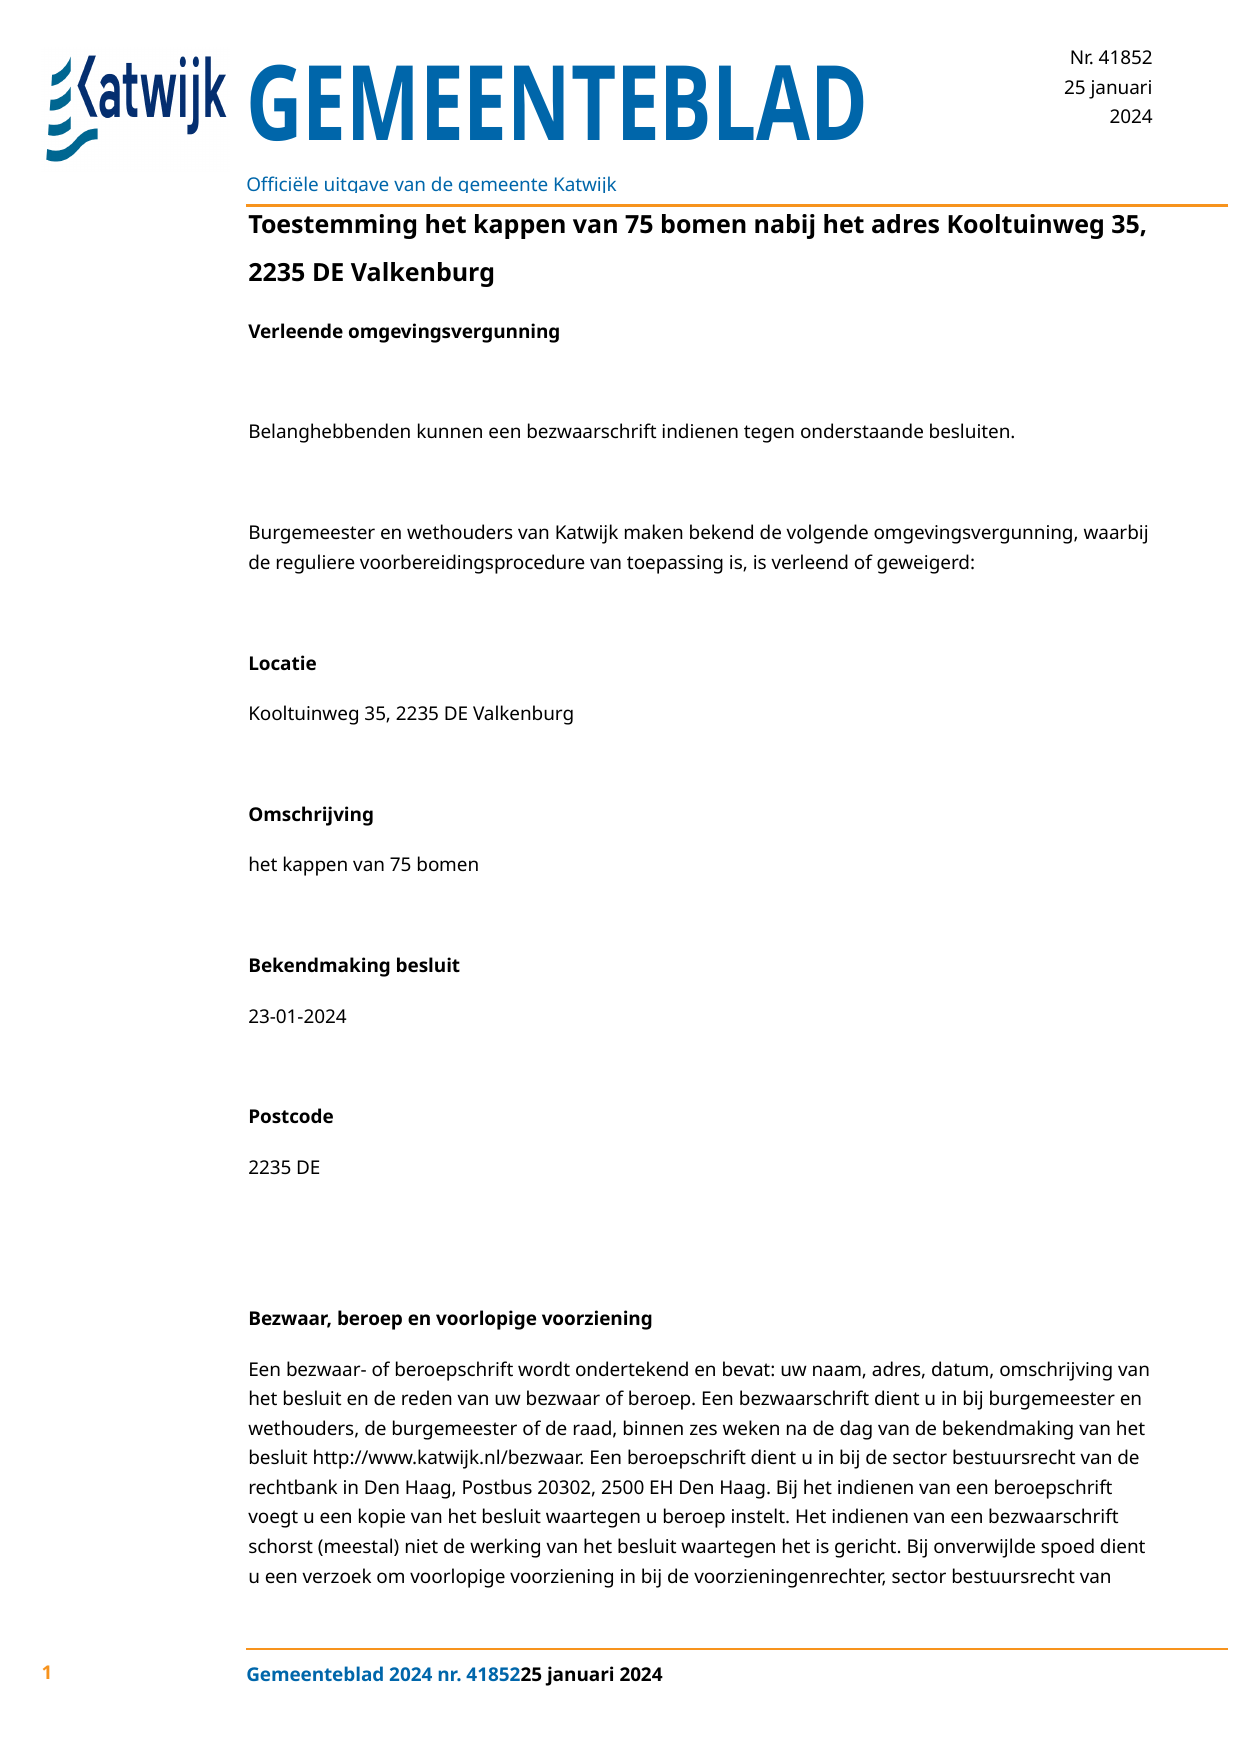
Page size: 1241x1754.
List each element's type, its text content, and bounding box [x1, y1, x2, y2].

text het kappen van 75 bomen [248, 852, 1152, 877]
text Locatie [248, 650, 1152, 676]
text Toestemming het kappen van 75 bomen nabij het adres Kooltuinweg 35, 2235 DE Valkenburg [248, 207, 1152, 288]
text Belanghebbenden kunnen een bezwaarschrift indienen tegen onderstaande besluiten. [248, 419, 1152, 444]
text Verleende omgevingsvergunning [248, 318, 1152, 344]
text 2235 DE [248, 1154, 1152, 1180]
text Omschrijving [248, 801, 1152, 827]
picture [41, 47, 231, 172]
text Een bezwaar- of beroepschrift wordt ondertekend en bevat: uw naam, adres, datum, omschrijving van het besluit en de reden van uw bezwaar of beroep. Een bezwaarschrift dient u in bij burgemeester en wethouders, de burgemeester of de raad, binnen zes weken na de dag van de bekendmaking van het besluit http://www.katwijk.nl/bezwaar. Een beroepschrift dient u in bij de sector bestuursrecht van de rechtbank in Den Haag, Postbus 20302, 2500 EH Den Haag. Bij het indienen van een beroepschrift voegt u een kopie van het besluit waartegen u beroep instelt. Het indienen van een bezwaarschrift schorst (meestal) niet de werking van het besluit waartegen het is gericht. Bij onverwijlde spoed dient u een verzoek om voorlopige voorziening in bij de voorzieningenrechter, sector bestuursrecht van [248, 1356, 1152, 1589]
text 23-01-2024 [248, 1003, 1152, 1029]
text Postcode [248, 1104, 1152, 1129]
text Burgemeester en wethouders van Katwijk maken bekend de volgende omgevingsvergunning, waarbij de reguliere voorbereidingsprocedure van toepassing is, is verleend of geweigerd: [248, 519, 1152, 575]
text Bekendmaking besluit [248, 952, 1152, 978]
text Bezwaar, beroep en voorlopige voorziening [248, 1305, 1152, 1331]
text Kooltuinweg 35, 2235 DE Valkenburg [248, 700, 1152, 726]
